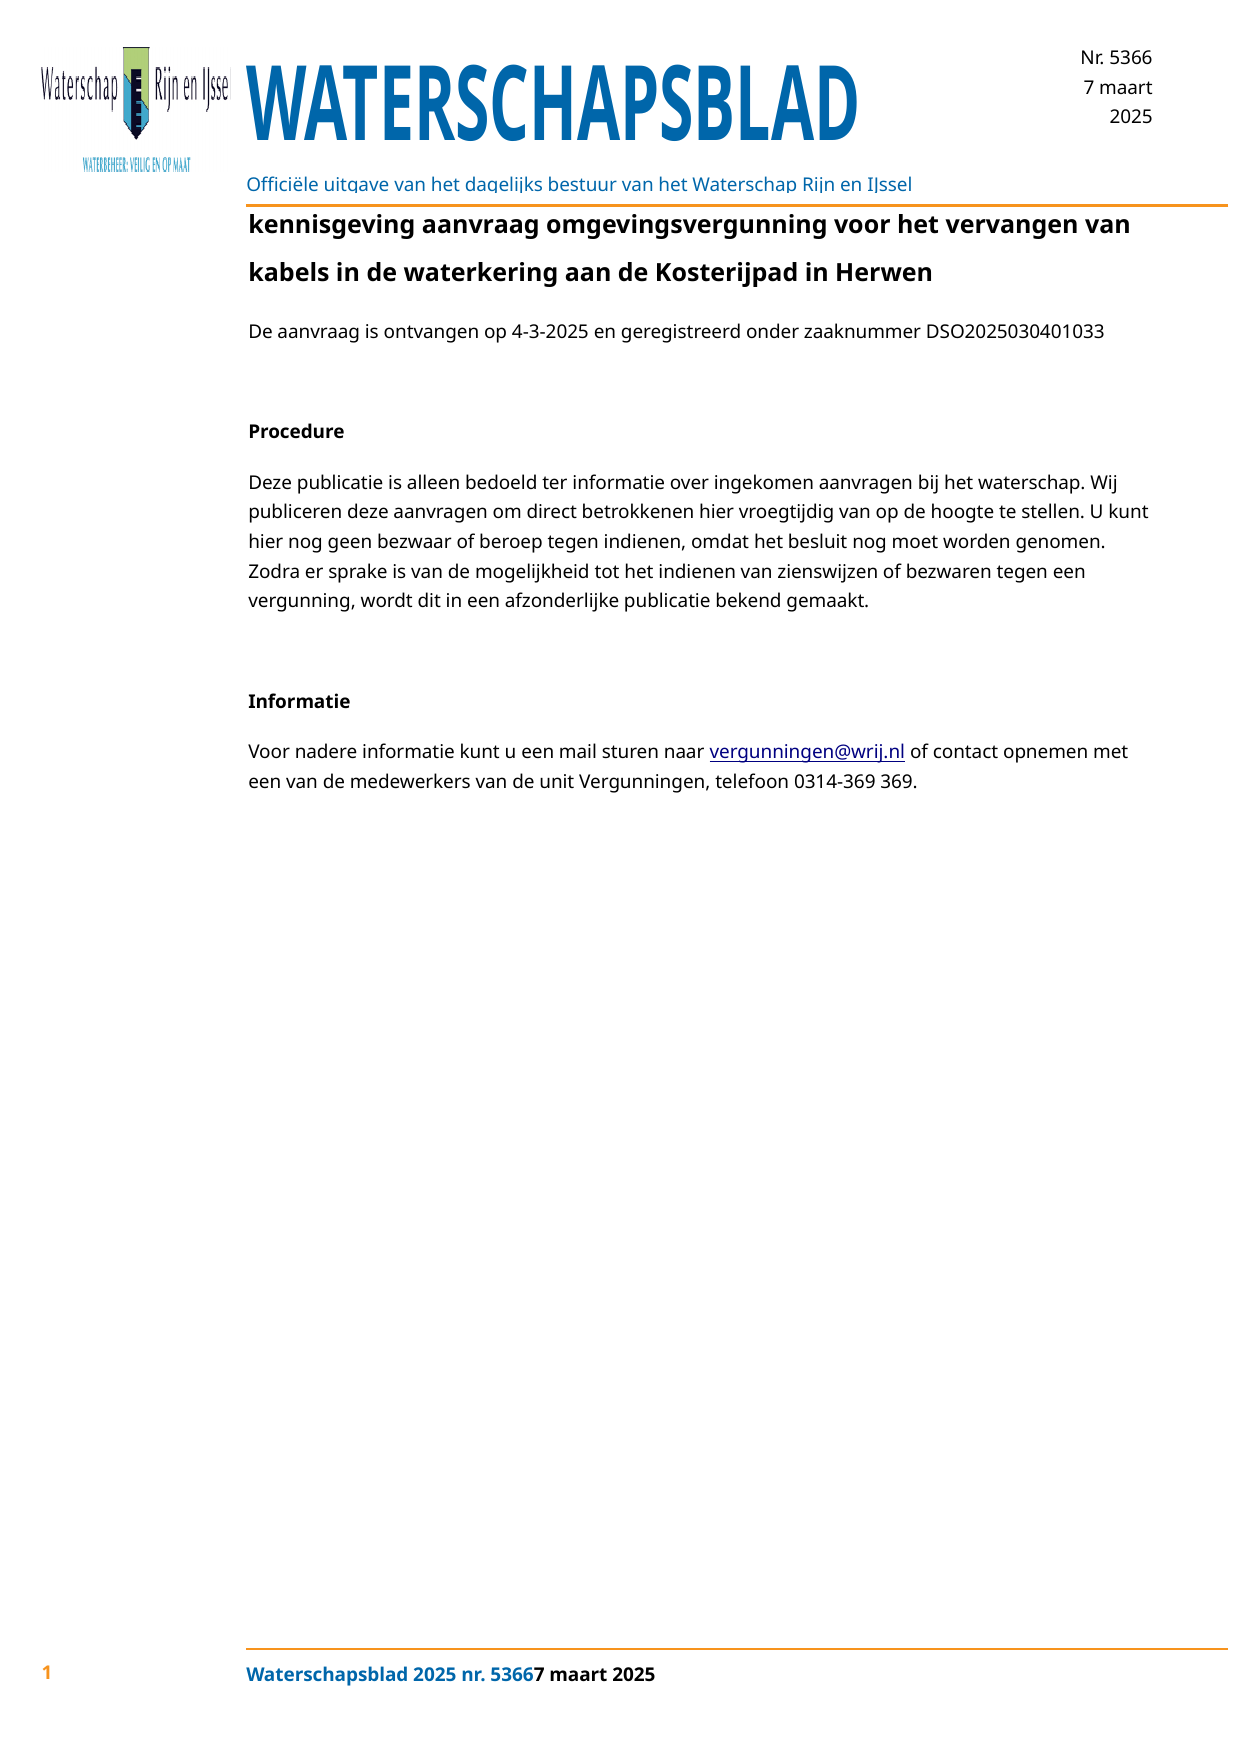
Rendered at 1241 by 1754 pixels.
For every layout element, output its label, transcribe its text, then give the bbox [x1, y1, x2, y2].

text Voor nadere informatie kunt u een mail sturen naar vergunningen@wrij.nl of contact opnemen met een van de medewerkers van de unit Vergunningen, telefoon 0314-369 369. [248, 739, 1152, 794]
text Informatie [248, 688, 1152, 714]
text kennisgeving aanvraag omgevingsvergunning voor het vervangen van kabels in de waterkering aan de Kosterijpad in Herwen [248, 207, 1152, 288]
picture [41, 47, 231, 172]
text Procedure [248, 419, 1152, 444]
text De aanvraag is ontvangen op 4-3-2025 en geregistreerd onder zaaknummer DSO2025030401033 [248, 318, 1152, 344]
text Deze publicatie is alleen bedoeld ter informatie over ingekomen aanvragen bij het waterschap. Wij publiceren deze aanvragen om direct betrokkenen hier vroegtijdig van op de hoogte te stellen. U kunt hier nog geen bezwaar of beroep tegen indienen, omdat het besluit nog moet worden genomen. Zodra er sprake is van de mogelijkheid tot het indienen van zienswijzen of bezwaren tegen een vergunning, wordt dit in een afzonderlijke publicatie bekend gemaakt. [248, 469, 1152, 613]
